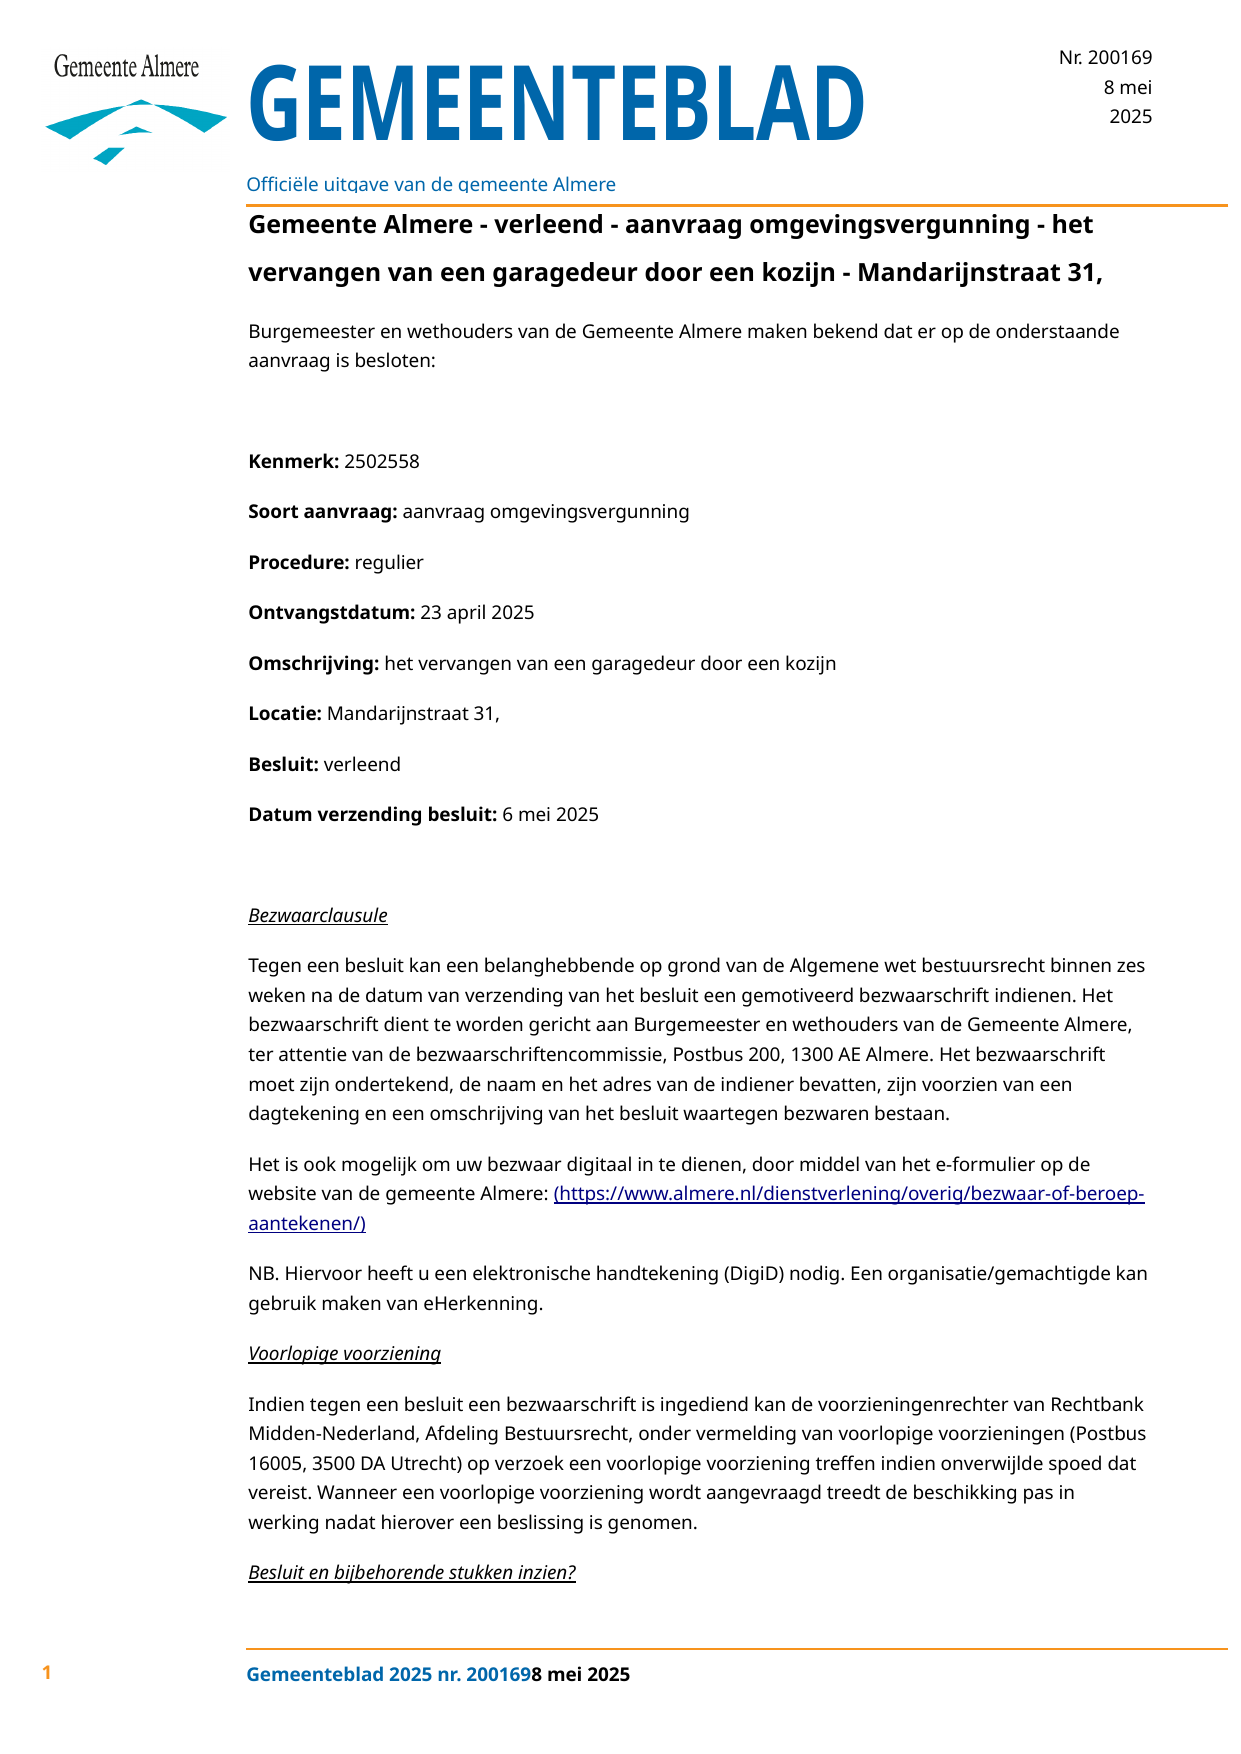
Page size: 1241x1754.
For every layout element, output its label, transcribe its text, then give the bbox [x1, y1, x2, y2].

text Burgemeester en wethouders van de Gemeente Almere maken bekend dat er op de onderstaande aanvraag is besloten: [248, 318, 1152, 373]
text Gemeente Almere - verleend - aanvraag omgevingsvergunning - het vervangen van een garagedeur door een kozijn - Mandarijnstraat 31, [248, 207, 1152, 288]
text Datum verzending besluit: 6 mei 2025 [248, 801, 1152, 827]
text Bezwaarclausule [248, 902, 1152, 928]
text Het is ook mogelijk om uw bezwaar digitaal in te dienen, door middel van het e-formulier op de website van de gemeente Almere: (https://www.almere.nl/dienstverlening/overig/bezwaar-of-beroep-aantekenen/) [248, 1151, 1152, 1236]
text Ontvangstdatum: 23 april 2025 [248, 599, 1152, 625]
text Besluit en bijbehorende stukken inzien? [248, 1559, 1152, 1585]
text Omschrijving: het vervangen van een garagedeur door een kozijn [248, 650, 1152, 676]
text Tegen een besluit kan een belanghebbende op grond van de Algemene wet bestuursrecht binnen zes weken na de datum van verzending van het besluit een gemotiveerd bezwaarschrift indienen. Het bezwaarschrift dient te worden gericht aan Burgemeester en wethouders van de Gemeente Almere, ter attentie van de bezwaarschriftencommissie, Postbus 200, 1300 AE Almere. Het bezwaarschrift moet zijn ondertekend, de naam en het adres van de indiener bevatten, zijn voorzien van een dagtekening en een omschrijving van het besluit waartegen bezwaren bestaan. [248, 952, 1152, 1126]
text Besluit: verleend [248, 751, 1152, 777]
text Indien tegen een besluit een bezwaarschrift is ingediend kan de voorzieningenrechter van Rechtbank Midden-Nederland, Afdeling Bestuursrecht, onder vermelding van voorlopige voorzieningen (Postbus 16005, 3500 DA Utrecht) op verzoek een voorlopige voorziening treffen indien onverwijlde spoed dat vereist. Wanneer een voorlopige voorziening wordt aangevraagd treedt de beschikking pas in werking nadat hierover een beslissing is genomen. [248, 1391, 1152, 1535]
text Kenmerk: 2502558 [248, 448, 1152, 474]
text Locatie: Mandarijnstraat 31, [248, 700, 1152, 726]
text NB. Hiervoor heeft u een elektronische handtekening (DigiD) nodig. Een organisatie/gemachtigde kan gebruik maken van eHerkenning. [248, 1260, 1152, 1316]
text Soort aanvraag: aanvraag omgevingsvergunning [248, 499, 1152, 524]
text Procedure: regulier [248, 549, 1152, 575]
text Voorlopige voorziening [248, 1340, 1152, 1366]
picture [41, 47, 231, 172]
